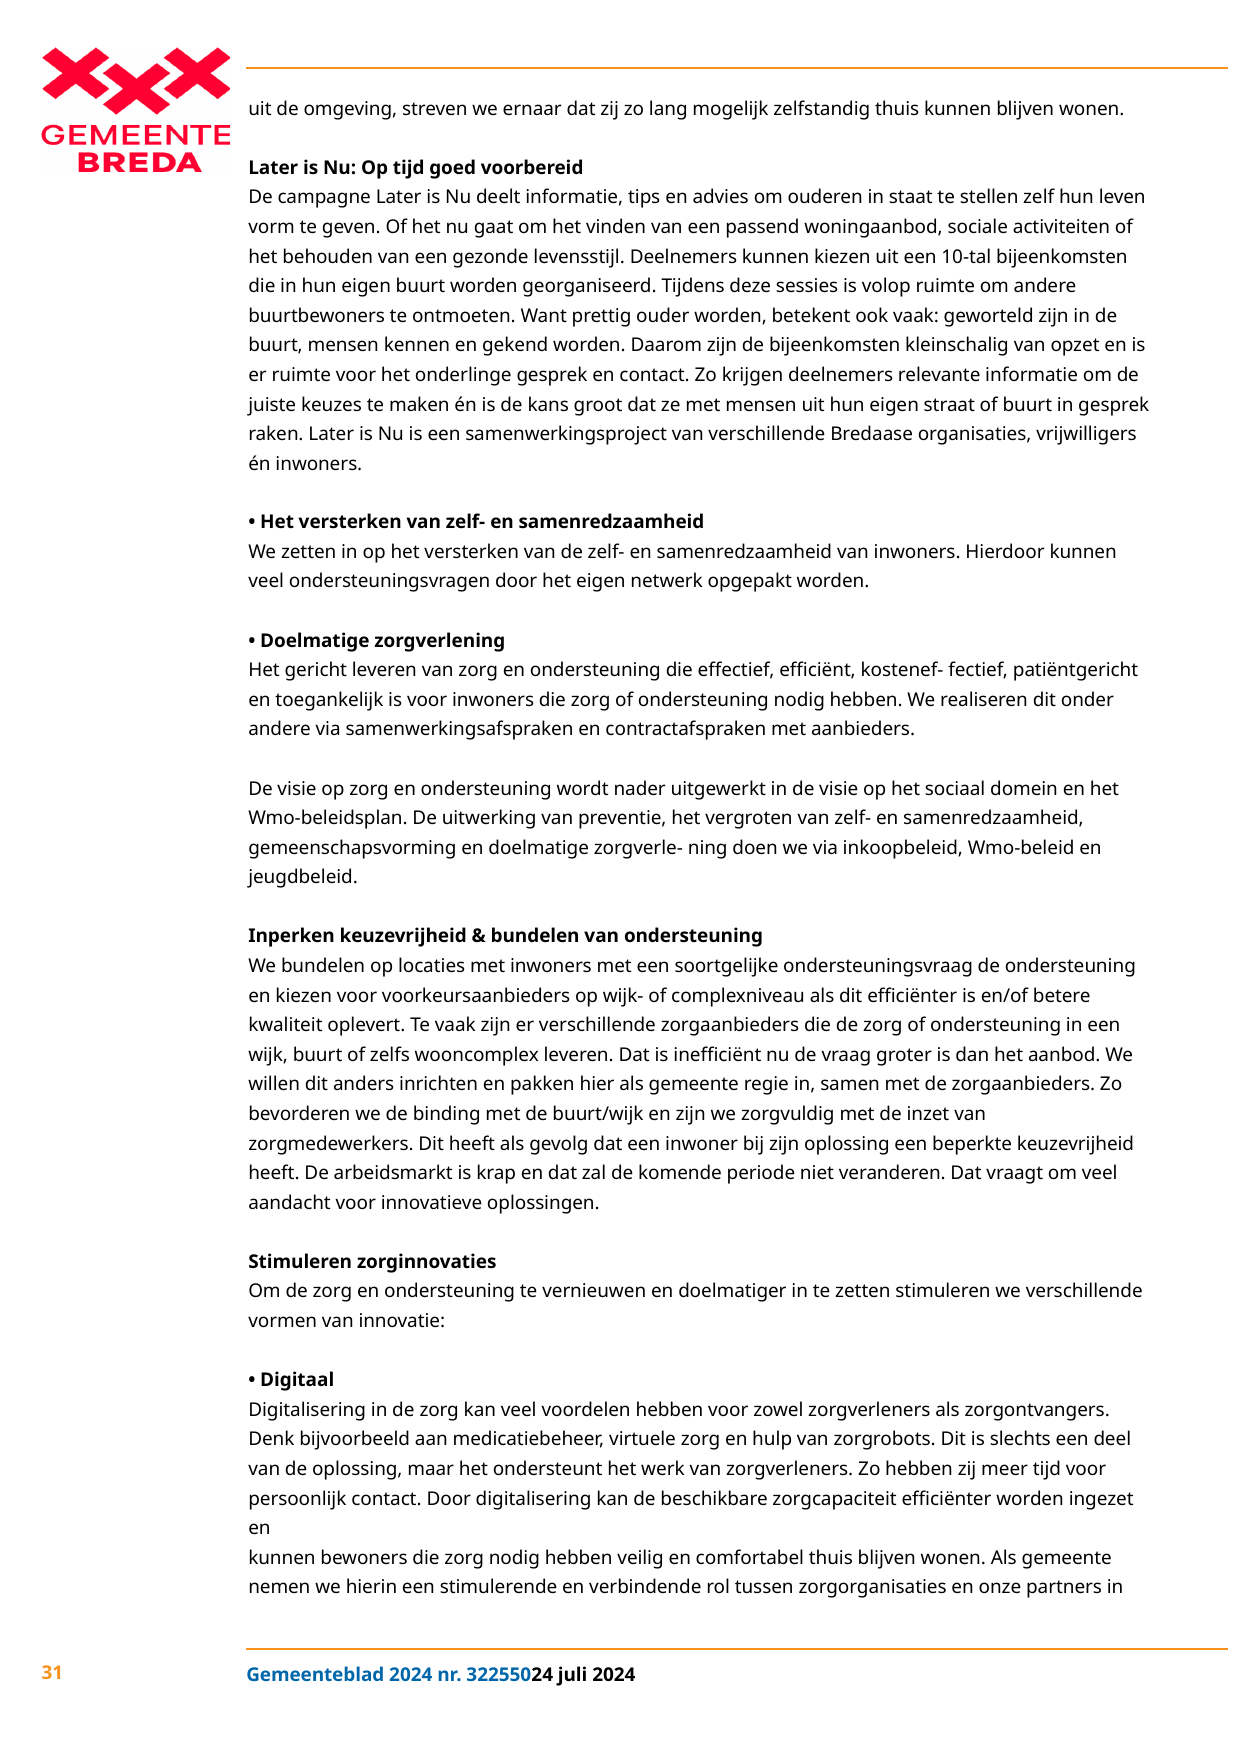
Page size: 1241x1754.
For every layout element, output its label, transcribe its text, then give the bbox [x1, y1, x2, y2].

table_header Later is Nu: Op tijd goed voorbereid De campagne Later is Nu deelt informatie, tips en advies om ouderen in staat te stellen zelf hun leven vorm te geven. Of het nu gaat om het vinden van een passend woningaanbod, sociale activiteiten of het behouden van een gezonde levensstijl. Deelnemers kunnen kiezen uit een 10-tal bijeenkomsten die in hun eigen buurt worden georganiseerd. Tijdens deze sessies is volop ruimte om andere buurtbewoners te ontmoeten. Want prettig ouder worden, betekent ook vaak: geworteld zijn in de buurt, mensen kennen en gekend worden. Daarom zijn de bijeenkomsten kleinschalig van opzet en is er ruimte voor het onderlinge gesprek en contact. Zo krijgen deelnemers relevante informatie om de juiste keuzes te maken én is de kans groot dat ze met mensen uit hun eigen straat of buurt in gesprek raken. Later is Nu is een samenwerkingsproject van verschillende Bredaase organisaties, vrijwilligers én inwoners. [248, 154, 1152, 476]
text Inperken keuzevrijheid & bundelen van ondersteuning [248, 923, 1152, 948]
picture [41, 47, 231, 172]
text • Doelmatige zorgverlening [248, 627, 1152, 652]
text uit de omgeving, streven we ernaar dat zij zo lang mogelijk zelfstandig thuis kunnen blijven wonen. [248, 95, 1152, 121]
text We zetten in op het versterken van de zelf- en samenredzaamheid van inwoners. Hierdoor kunnen veel ondersteuningsvragen door het eigen netwerk opgepakt worden. [248, 538, 1152, 593]
text Om de zorg en ondersteuning te vernieuwen en doelmatiger in te zetten stimuleren we verschillende vormen van innovatie: [248, 1278, 1152, 1333]
text Digitalisering in de zorg kan veel voordelen hebben voor zowel zorgverleners als zorgontvangers. Denk bijvoorbeeld aan medicatiebeheer, virtuele zorg en hulp van zorgrobots. Dit is slechts een deel van de oplossing, maar het ondersteunt het werk van zorgverleners. Zo hebben zij meer tijd voor persoonlijk contact. Door digitalisering kan de beschikbare zorgcapaciteit efficiënter worden ingezet en [248, 1396, 1152, 1540]
text Het gericht leveren van zorg en ondersteuning die effectief, efficiënt, kostenef- fectief, patiëntgericht en toegankelijk is voor inwoners die zorg of ondersteuning nodig hebben. We realiseren dit onder andere via samenwerkingsafspraken en contractafspraken met aanbieders. [248, 656, 1152, 741]
text We bundelen op locaties met inwoners met een soortgelijke ondersteuningsvraag de ondersteuning en kiezen voor voorkeursaanbieders op wijk- of complexniveau als dit efficiënter is en/of betere kwaliteit oplevert. Te vaak zijn er verschillende zorgaanbieders die de zorg of ondersteuning in een wijk, buurt of zelfs wooncomplex leveren. Dat is inefficiënt nu de vraag groter is dan het aanbod. We willen dit anders inrichten en pakken hier als gemeente regie in, samen met de zorgaanbieders. Zo bevorderen we de binding met de buurt/wijk en zijn we zorgvuldig met de inzet van zorgmedewerkers. Dit heeft als gevolg dat een inwoner bij zijn oplossing een beperkte keuzevrijheid heeft. De arbeidsmarkt is krap en dat zal de komende periode niet veranderen. Dat vraagt om veel aandacht voor innovatieve oplossingen. [248, 952, 1152, 1214]
text • Digitaal [248, 1366, 1152, 1392]
text De visie op zorg en ondersteuning wordt nader uitgewerkt in de visie op het sociaal domein en het Wmo-beleidsplan. De uitwerking van preventie, het vergroten van zelf- en samenredzaamheid, gemeenschapsvorming en doelmatige zorgverle- ning doen we via inkoopbeleid, Wmo-beleid en jeugdbeleid. [248, 775, 1152, 889]
text • Het versterken van zelf- en samenredzaamheid [248, 508, 1152, 534]
text Stimuleren zorginnovaties [248, 1248, 1152, 1274]
text kunnen bewoners die zorg nodig hebben veilig en comfortabel thuis blijven wonen. Als gemeente nemen we hierin een stimulerende en verbindende rol tussen zorgorganisaties en onze partners in [248, 1544, 1152, 1599]
